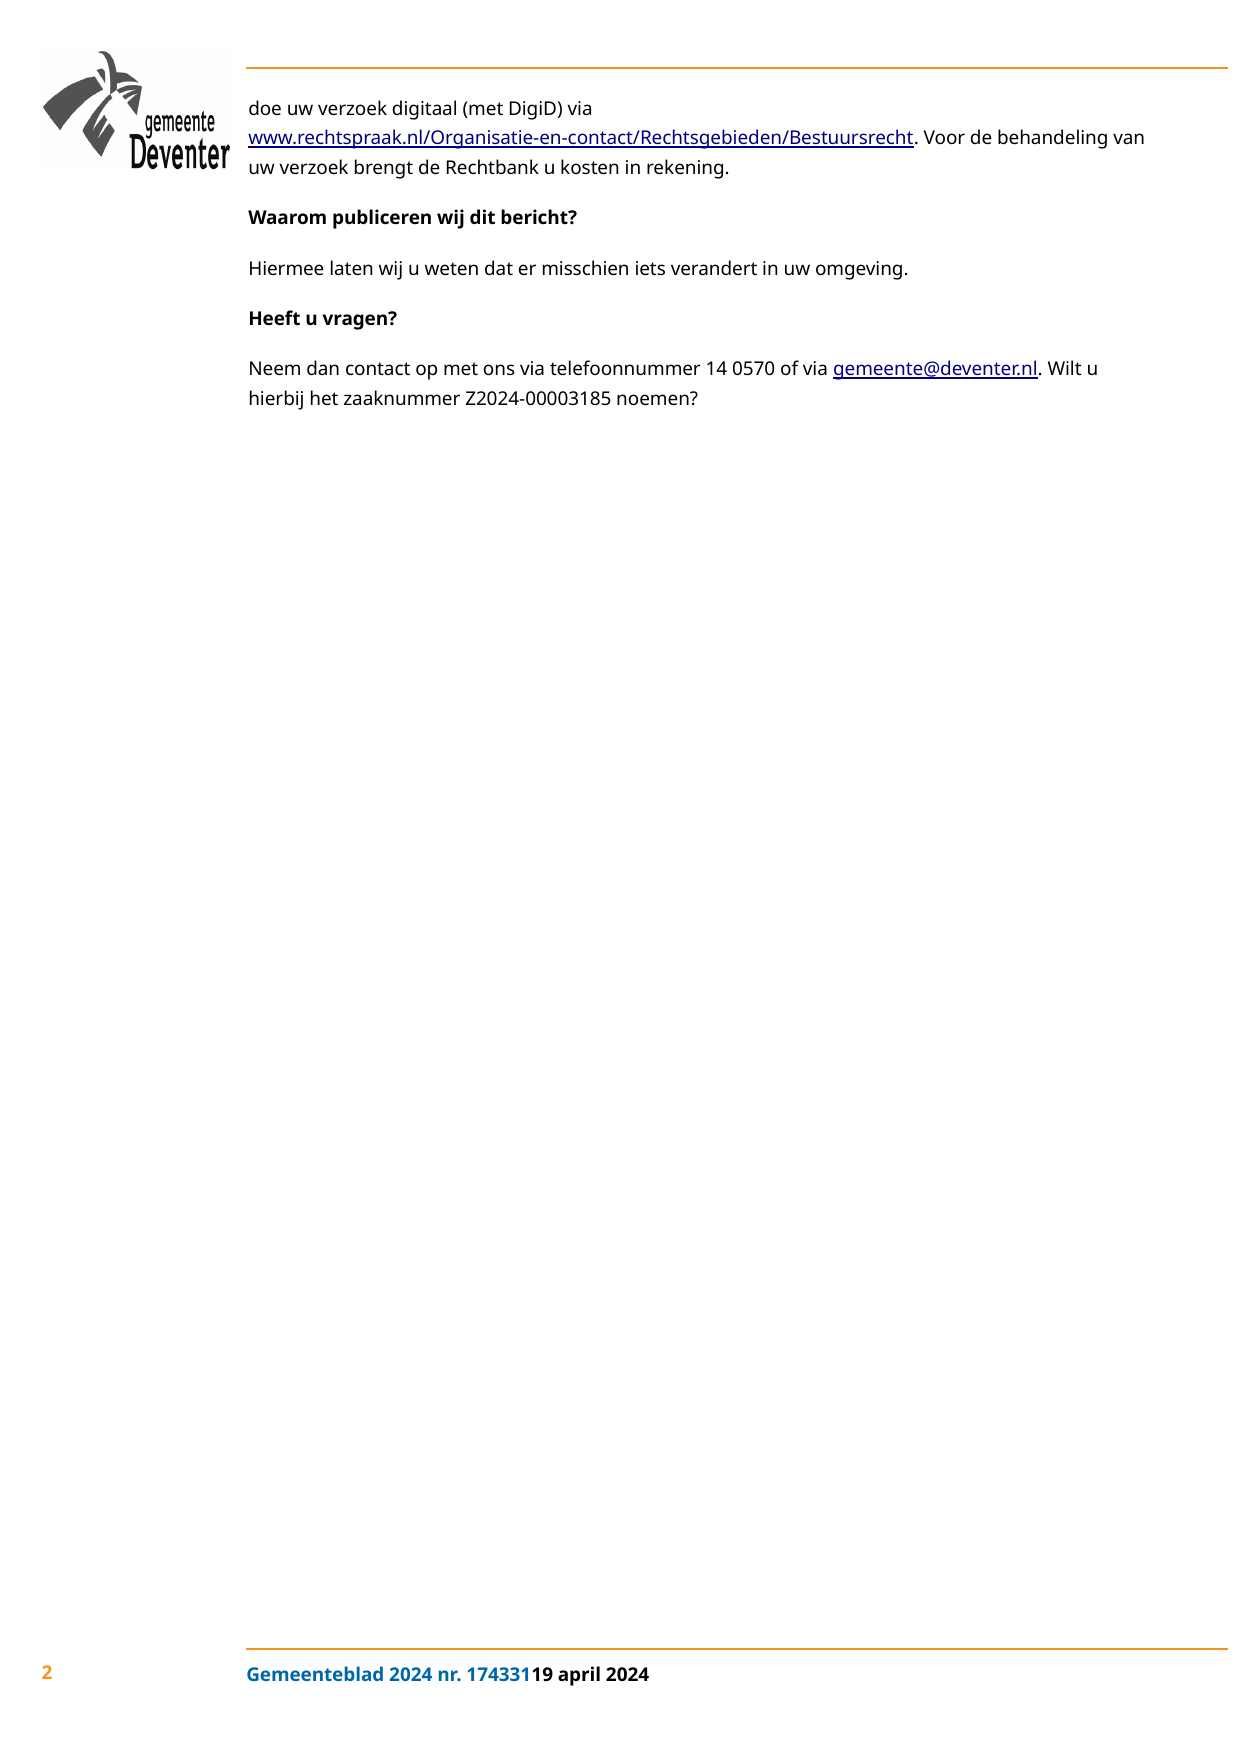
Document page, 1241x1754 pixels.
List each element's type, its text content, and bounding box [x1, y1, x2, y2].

text Waarom publiceren wij dit bericht? [248, 204, 1152, 230]
picture [41, 47, 231, 172]
text Neem dan contact op met ons via telefoonnummer 14 0570 of via gemeente@deventer.nl. Wilt u hierbij het zaaknummer Z2024-00003185 noemen? [248, 356, 1152, 411]
text doe uw verzoek digitaal (met DigiD) via www.rechtspraak.nl/Organisatie-en-contact/Rechtsgebieden/Bestuursrecht. Voor de behandeling van uw verzoek brengt de Rechtbank u kosten in rekening. [248, 95, 1152, 180]
text Heeft u vragen? [248, 305, 1152, 331]
text Hiermee laten wij u weten dat er misschien iets verandert in uw omgeving. [248, 255, 1152, 281]
